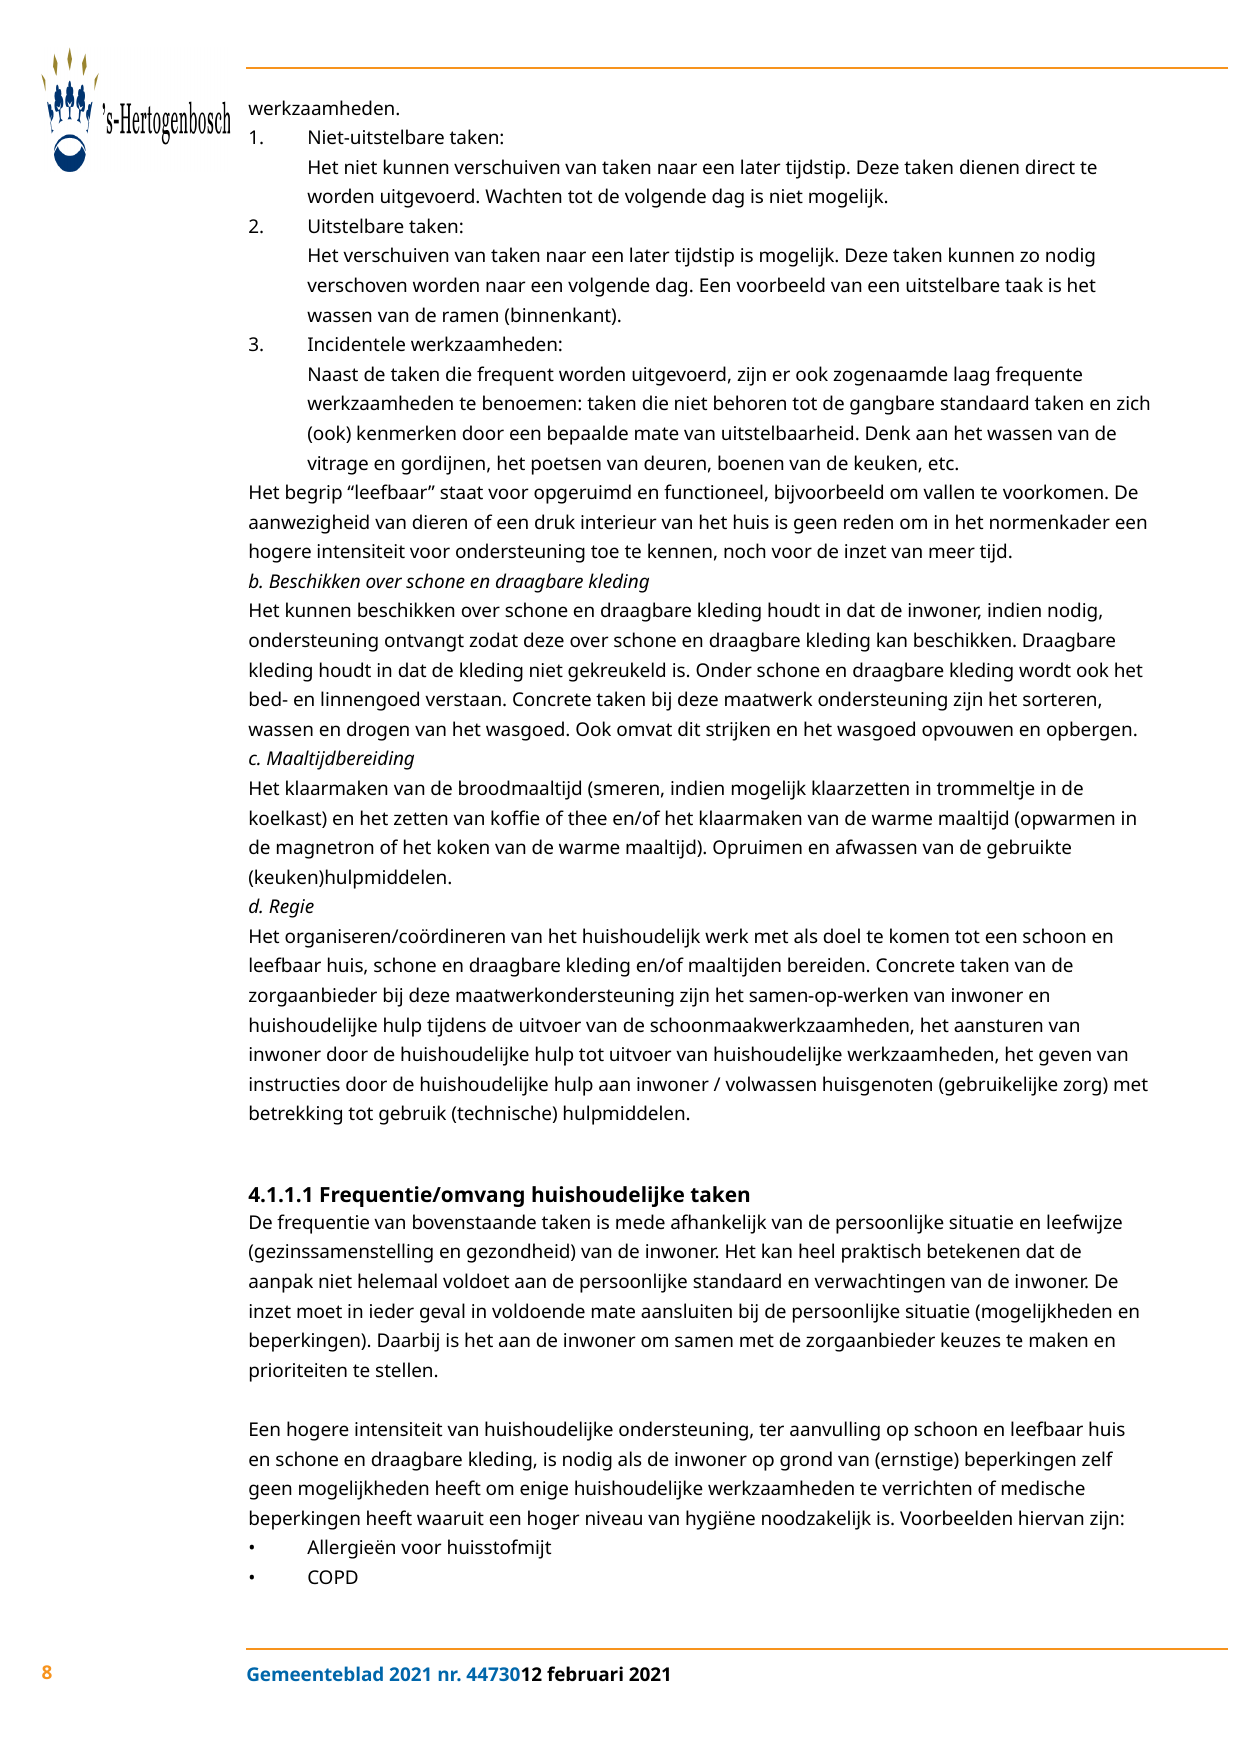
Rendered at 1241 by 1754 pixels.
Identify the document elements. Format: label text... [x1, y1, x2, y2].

text Het kunnen beschikken over schone en draagbare kleding houdt in dat de inwoner, indien nodig, ondersteuning ontvangt zodat deze over schone en draagbare kleding kan beschikken. Draagbare kleding houdt in dat de kleding niet gekreukeld is. Onder schone en draagbare kleding wordt ook het bed- en linnengoed verstaan. Concrete taken bij deze maatwerk ondersteuning zijn het sorteren, wassen en drogen van het wasgoed. Ook omvat dit strijken en het wasgoed opvouwen en opbergen. [248, 598, 1152, 742]
list Incidentele werkzaamheden: [248, 331, 1152, 357]
list Het niet kunnen verschuiven van taken naar een later tijdstip. Deze taken dienen direct te worden uitgevoerd. Wachten tot de volgende dag is niet mogelijk. [248, 154, 1152, 209]
text Het begrip “leefbaar” staat voor opgeruimd en functioneel, bijvoorbeeld om vallen te voorkomen. De aanwezigheid van dieren of een druk interieur van het huis is geen reden om in het normenkader een hogere intensiteit voor ondersteuning toe te kennen, noch voor de inzet van meer tijd. [248, 479, 1152, 564]
text 4.1.1.1 Frequentie/omvang huishoudelijke taken [248, 1181, 1152, 1209]
text c. Maaltijdbereiding [248, 746, 1152, 771]
list Uitstelbare taken: [248, 213, 1152, 239]
picture [41, 47, 231, 172]
list COPD [248, 1564, 1152, 1590]
text De frequentie van bovenstaande taken is mede afhankelijk van de persoonlijke situatie en leefwijze (gezinssamenstelling en gezondheid) van de inwoner. Het kan heel praktisch betekenen dat de aanpak niet helemaal voldoet aan de persoonlijke standaard en verwachtingen van de inwoner. De inzet moet in ieder geval in voldoende mate aansluiten bij de persoonlijke situatie (mogelijkheden en beperkingen). Daarbij is het aan de inwoner om samen met de zorgaanbieder keuzes te maken en prioriteiten te stellen. [248, 1209, 1152, 1383]
text Het organiseren/coördineren van het huishoudelijk werk met als doel te komen tot een schoon en leefbaar huis, schone en draagbare kleding en/of maaltijden bereiden. Concrete taken van de zorgaanbieder bij deze maatwerkondersteuning zijn het samen-op-werken van inwoner en huishoudelijke hulp tijdens de uitvoer van de schoonmaakwerkzaamheden, het aansturen van inwoner door de huishoudelijke hulp tot uitvoer van huishoudelijke werkzaamheden, het geven van instructies door de huishoudelijke hulp aan inwoner / volwassen huisgenoten (gebruikelijke zorg) met betrekking tot gebruik (technische) hulpmiddelen. [248, 923, 1152, 1126]
text Het klaarmaken van de broodmaaltijd (smeren, indien mogelijk klaarzetten in trommeltje in de koelkast) en het zetten van koffie of thee en/of het klaarmaken van de warme maaltijd (opwarmen in de magnetron of het koken van de warme maaltijd). Opruimen en afwassen van de gebruikte (keuken)hulpmiddelen. [248, 775, 1152, 890]
text werkzaamheden. [248, 95, 1152, 121]
list Naast de taken die frequent worden uitgevoerd, zijn er ook zogenaamde laag frequente werkzaamheden te benoemen: taken die niet behoren tot de gangbare standaard taken en zich (ook) kenmerken door een bepaalde mate van uitstelbaarheid. Denk aan het wassen van de vitrage en gordijnen, het poetsen van deuren, boenen van de keuken, etc. [248, 361, 1152, 476]
list Allergieën voor huisstofmijt [248, 1534, 1152, 1560]
list Niet-uitstelbare taken: [248, 124, 1152, 150]
text b. Beschikken over schone en draagbare kleding [248, 568, 1152, 594]
text d. Regie [248, 893, 1152, 919]
text Een hogere intensiteit van huishoudelijke ondersteuning, ter aanvulling op schoon en leefbaar huis en schone en draagbare kleding, is nodig als de inwoner op grond van (ernstige) beperkingen zelf geen mogelijkheden heeft om enige huishoudelijke werkzaamheden te verrichten of medische beperkingen heeft waaruit een hoger niveau van hygiëne noodzakelijk is. Voorbeelden hiervan zijn: [248, 1416, 1152, 1531]
list Het verschuiven van taken naar een later tijdstip is mogelijk. Deze taken kunnen zo nodig verschoven worden naar een volgende dag. Een voorbeeld van een uitstelbare taak is het wassen van de ramen (binnenkant). [248, 243, 1152, 328]
